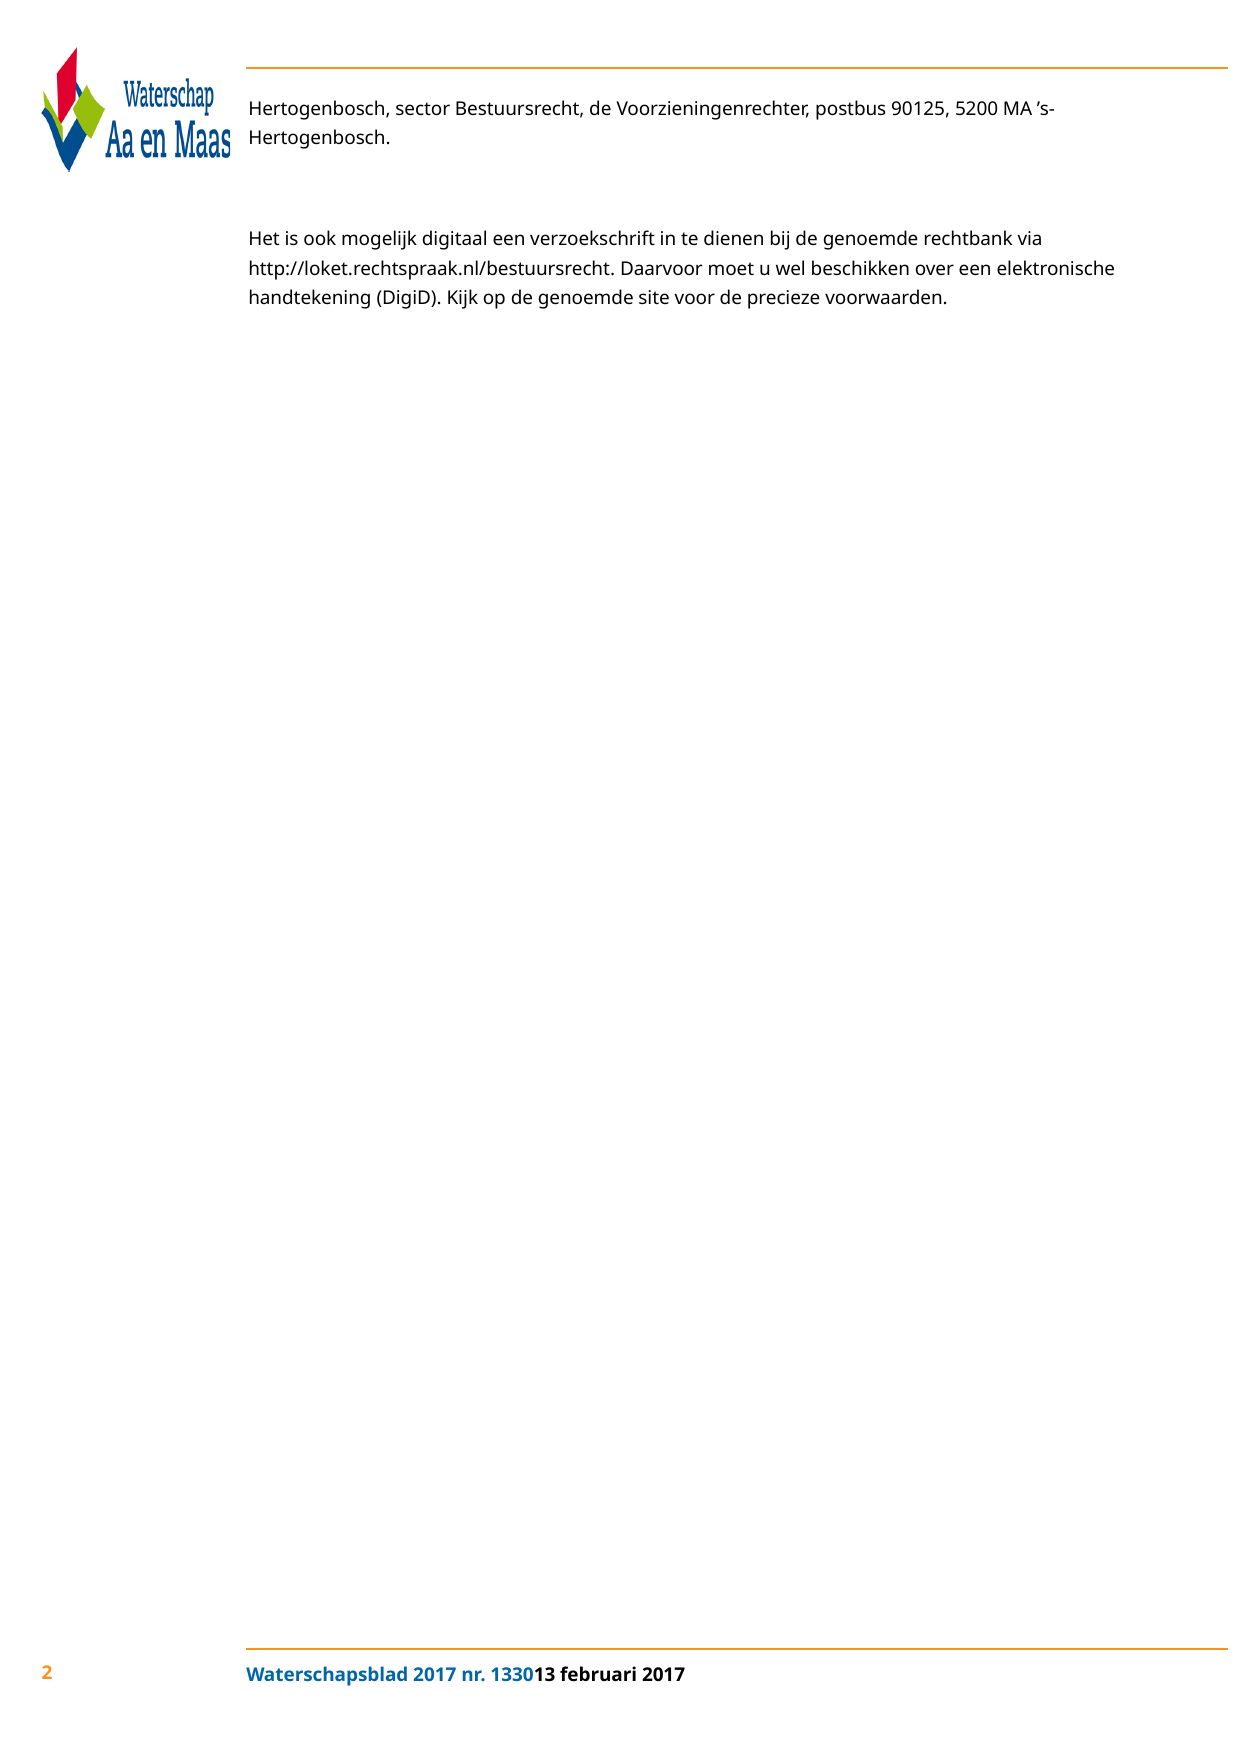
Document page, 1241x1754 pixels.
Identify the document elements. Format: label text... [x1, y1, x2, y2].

text Hertogenbosch, sector Bestuursrecht, de Voorzieningenrechter, postbus 90125, 5200 MA ’s-Hertogenbosch. [248, 95, 1152, 150]
text Het is ook mogelijk digitaal een verzoekschrift in te dienen bij de genoemde rechtbank via http://loket.rechtspraak.nl/bestuursrecht. Daarvoor moet u wel beschikken over een elektronische handtekening (DigiD). Kijk op de genoemde site voor de precieze voorwaarden. [248, 225, 1152, 310]
picture [41, 47, 231, 172]
